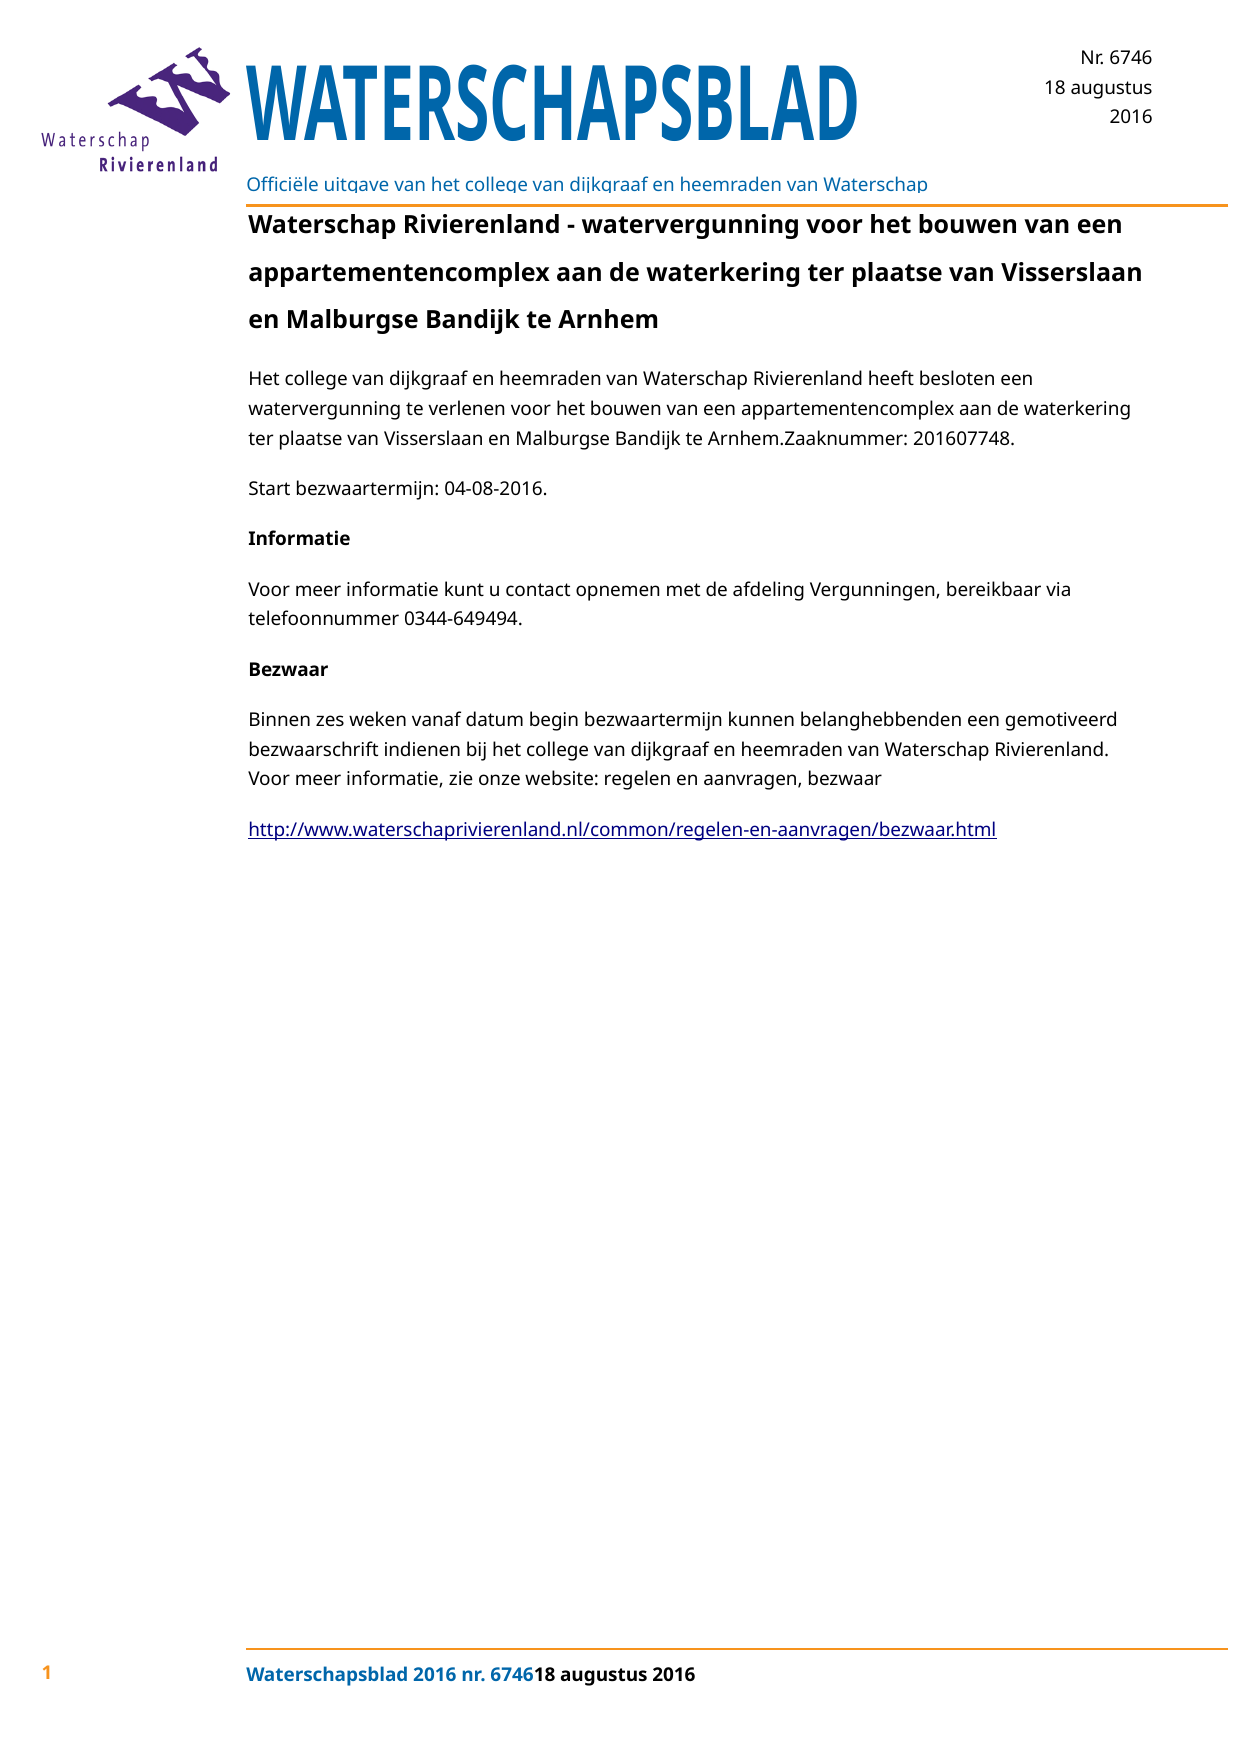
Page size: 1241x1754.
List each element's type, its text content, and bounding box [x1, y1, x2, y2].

text Bezwaar [248, 656, 1152, 682]
text Binnen zes weken vanaf datum begin bezwaartermijn kunnen belanghebbenden een gemotiveerd bezwaarschrift indienen bij het college van dijkgraaf en heemraden van Waterschap Rivierenland. Voor meer informatie, zie onze website: regelen en aanvragen, bezwaar [248, 706, 1152, 791]
text Het college van dijkgraaf en heemraden van Waterschap Rivierenland heeft besloten een watervergunning te verlenen voor het bouwen van een appartementencomplex aan de waterkering ter plaatse van Visserslaan en Malburgse Bandijk te Arnhem.Zaaknummer: 201607748. [248, 366, 1152, 450]
text Informatie [248, 526, 1152, 551]
text Waterschap Rivierenland - watervergunning voor het bouwen van een appartementencomplex aan de waterkering ter plaatse van Visserslaan en Malburgse Bandijk te Arnhem [248, 207, 1152, 336]
text Start bezwaartermijn: 04-08-2016. [248, 475, 1152, 501]
text http://www.waterschaprivierenland.nl/common/regelen-en-aanvragen/bezwaar.html [248, 816, 1152, 842]
text Voor meer informatie kunt u contact opnemen met de afdeling Vergunningen, bereikbaar via telefoonnummer 0344-649494. [248, 576, 1152, 631]
picture [41, 47, 231, 172]
